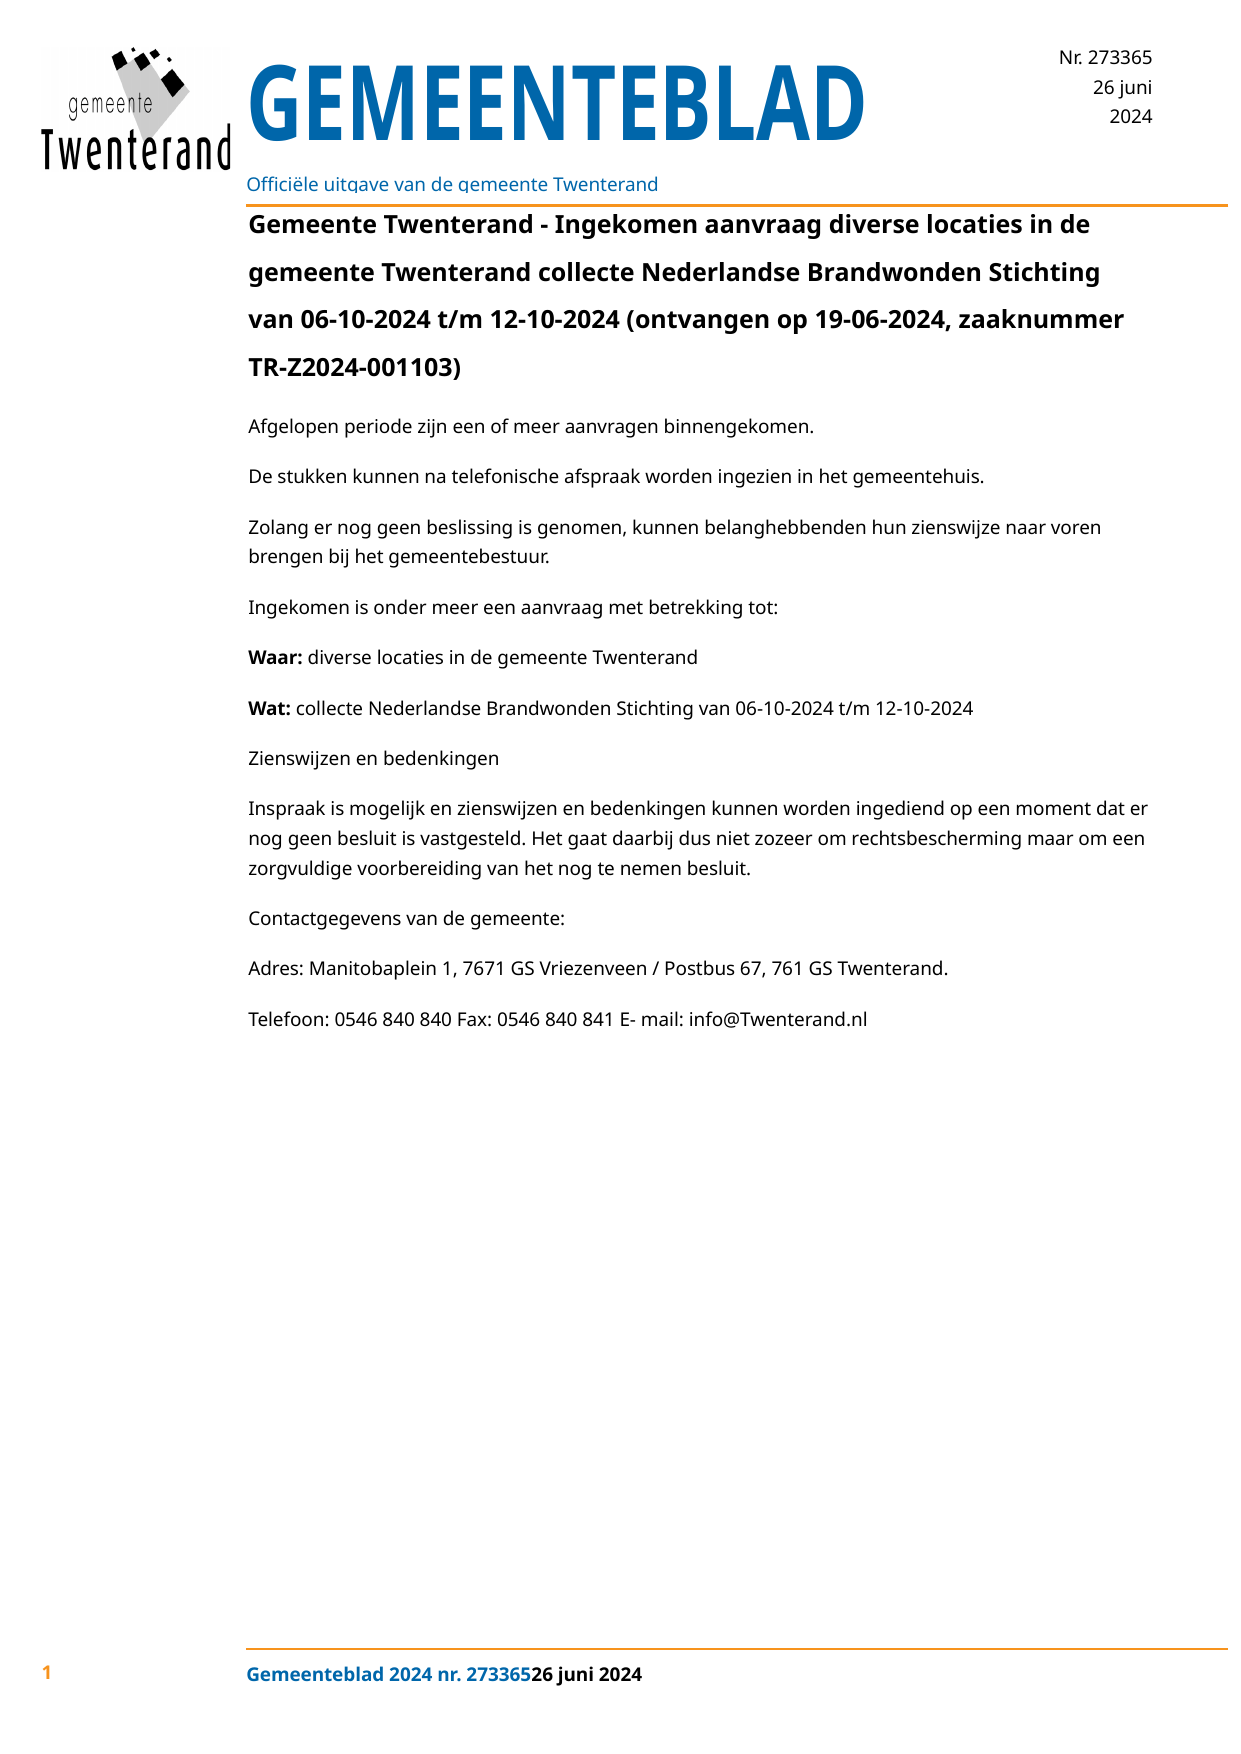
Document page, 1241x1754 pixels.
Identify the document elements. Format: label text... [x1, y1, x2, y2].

text Gemeente Twenterand - Ingekomen aanvraag diverse locaties in de gemeente Twenterand collecte Nederlandse Brandwonden Stichting van 06-10-2024 t/m 12-10-2024 (ontvangen op 19-06-2024, zaaknummer TR-Z2024-001103) [248, 207, 1152, 384]
text De stukken kunnen na telefonische afspraak worden ingezien in het gemeentehuis. [248, 463, 1152, 489]
text Ingekomen is onder meer een aanvraag met betrekking tot: [248, 594, 1152, 620]
text Zienswijzen en bedenkingen [248, 745, 1152, 771]
text Adres: Manitobaplein 1, 7671 GS Vriezenveen / Postbus 67, 761 GS Twenterand. [248, 956, 1152, 981]
text Contactgegevens van de gemeente: [248, 905, 1152, 931]
text Afgelopen periode zijn een of meer aanvragen binnengekomen. [248, 413, 1152, 439]
text Wat: collecte Nederlandse Brandwonden Stichting van 06-10-2024 t/m 12-10-2024 [248, 695, 1152, 721]
text Waar: diverse locaties in de gemeente Twenterand [248, 644, 1152, 670]
text Telefoon: 0546 840 840 Fax: 0546 840 841 E- mail: info@Twenterand.nl [248, 1006, 1152, 1032]
text Inspraak is mogelijk en zienswijzen en bedenkingen kunnen worden ingediend op een moment dat er nog geen besluit is vastgesteld. Het gaat daarbij dus niet zozeer om rechtsbescherming maar om een zorgvuldige voorbereiding van het nog te nemen besluit. [248, 796, 1152, 881]
picture [41, 47, 231, 172]
text Zolang er nog geen beslissing is genomen, kunnen belanghebbenden hun zienswijze naar voren brengen bij het gemeentebestuur. [248, 514, 1152, 569]
